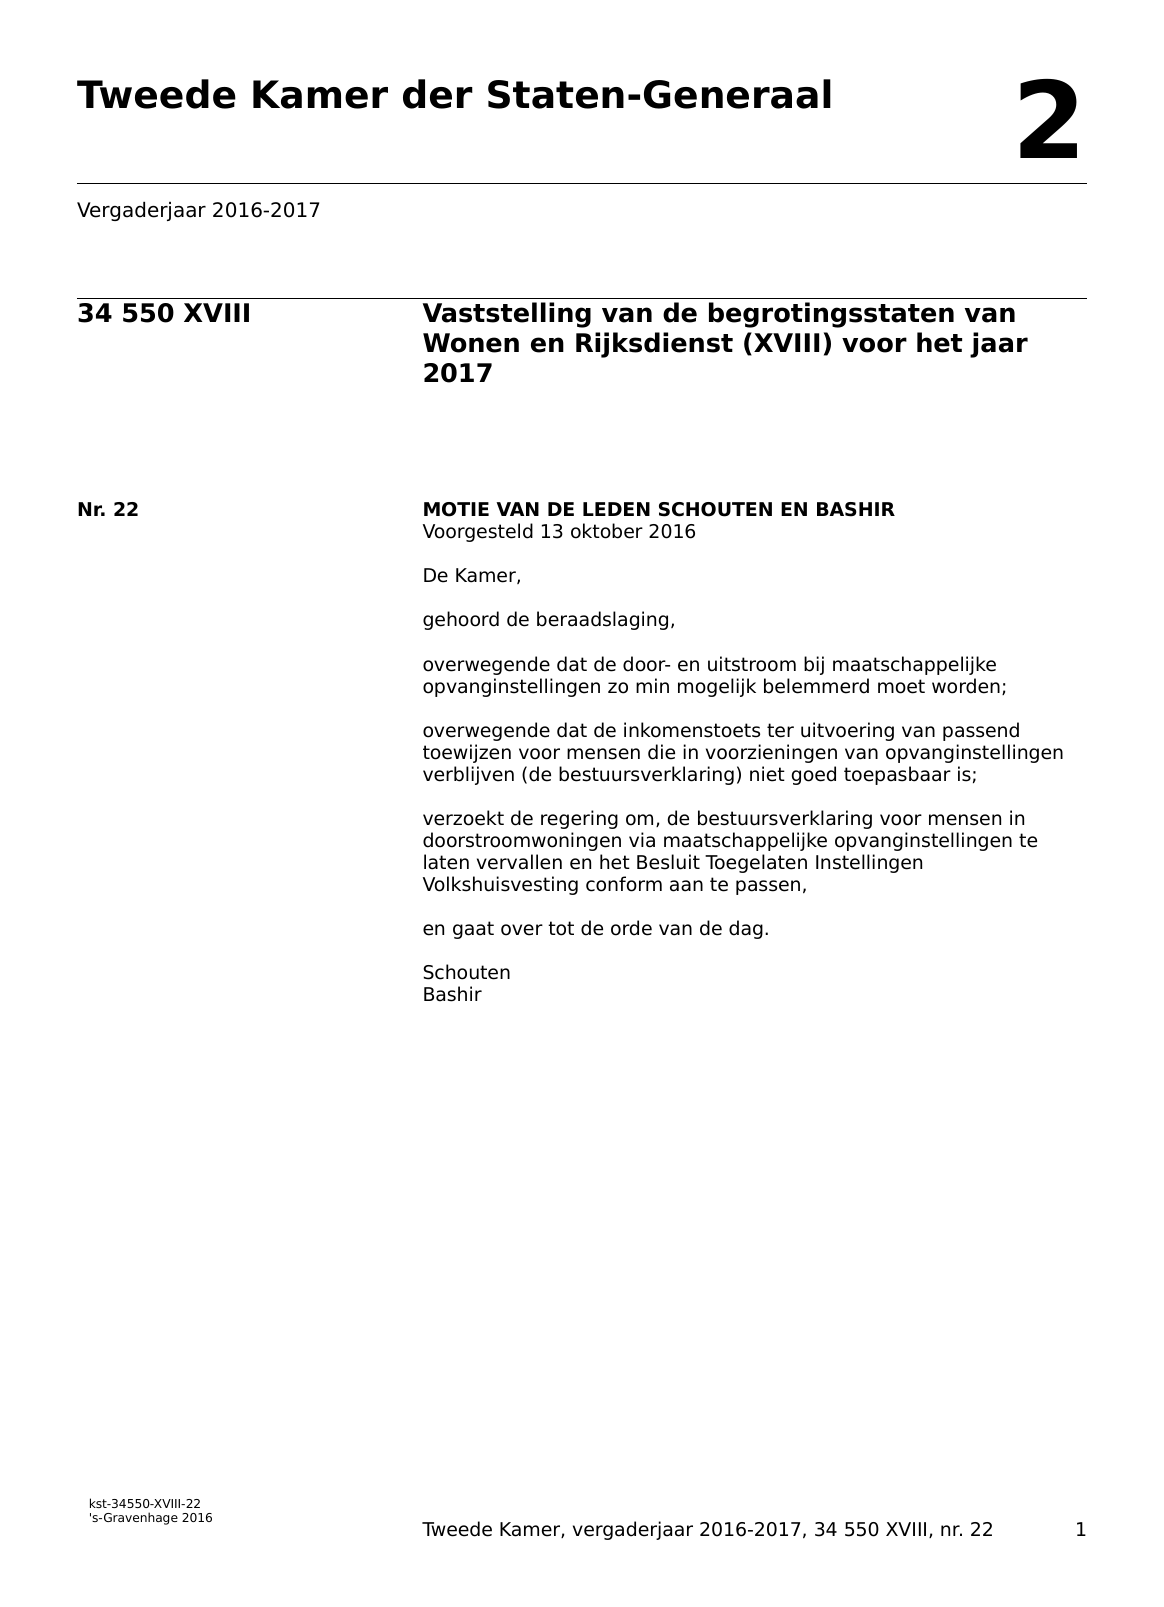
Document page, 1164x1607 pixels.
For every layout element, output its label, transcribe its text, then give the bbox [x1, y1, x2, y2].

text overwegende dat de inkomenstoets ter uitvoering van passend toewijzen voor mensen die in voorzieningen van opvanginstellingen verblijven (de bestuursverklaring) niet goed toepasbaar is; [422, 720, 1087, 786]
table_header 2 [886, 59, 1087, 183]
text De Kamer, [422, 565, 1087, 587]
text Voorgesteld 13 oktober 2016 [422, 521, 1087, 543]
text Schouten [422, 962, 1087, 984]
subtitle Nr. 22 MOTIE VAN DE LEDEN SCHOUTEN EN BASHIR [77, 499, 1087, 521]
text en gaat over tot de orde van de dag. [422, 918, 1087, 940]
table_header Tweede Kamer der Staten-Generaal [77, 59, 886, 183]
text kst-34550-XVIII-22 [88, 1497, 323, 1511]
text gehoord de beraadslaging, [422, 609, 1087, 631]
text verzoekt de regering om, de bestuursverklaring voor mensen in doorstroomwoningen via maatschappelijke opvanginstellingen te laten vervallen en het Besluit Toegelaten Instellingen Volkshuisvesting conform aan te passen, [422, 808, 1087, 896]
subtitle 34 550 XVIII Vaststelling van de begrotingsstaten van Wonen en Rijksdienst (XVIII) voor het jaar 2017 [77, 299, 1087, 388]
table_cell Vergaderjaar 2016-2017 [77, 184, 1087, 298]
text overwegende dat de door- en uitstroom bij maatschappelijke opvanginstellingen zo min mogelijk belemmerd moet worden; [422, 653, 1087, 697]
text Bashir [422, 984, 1087, 1006]
text 's-Gravenhage 2016 [88, 1511, 323, 1525]
